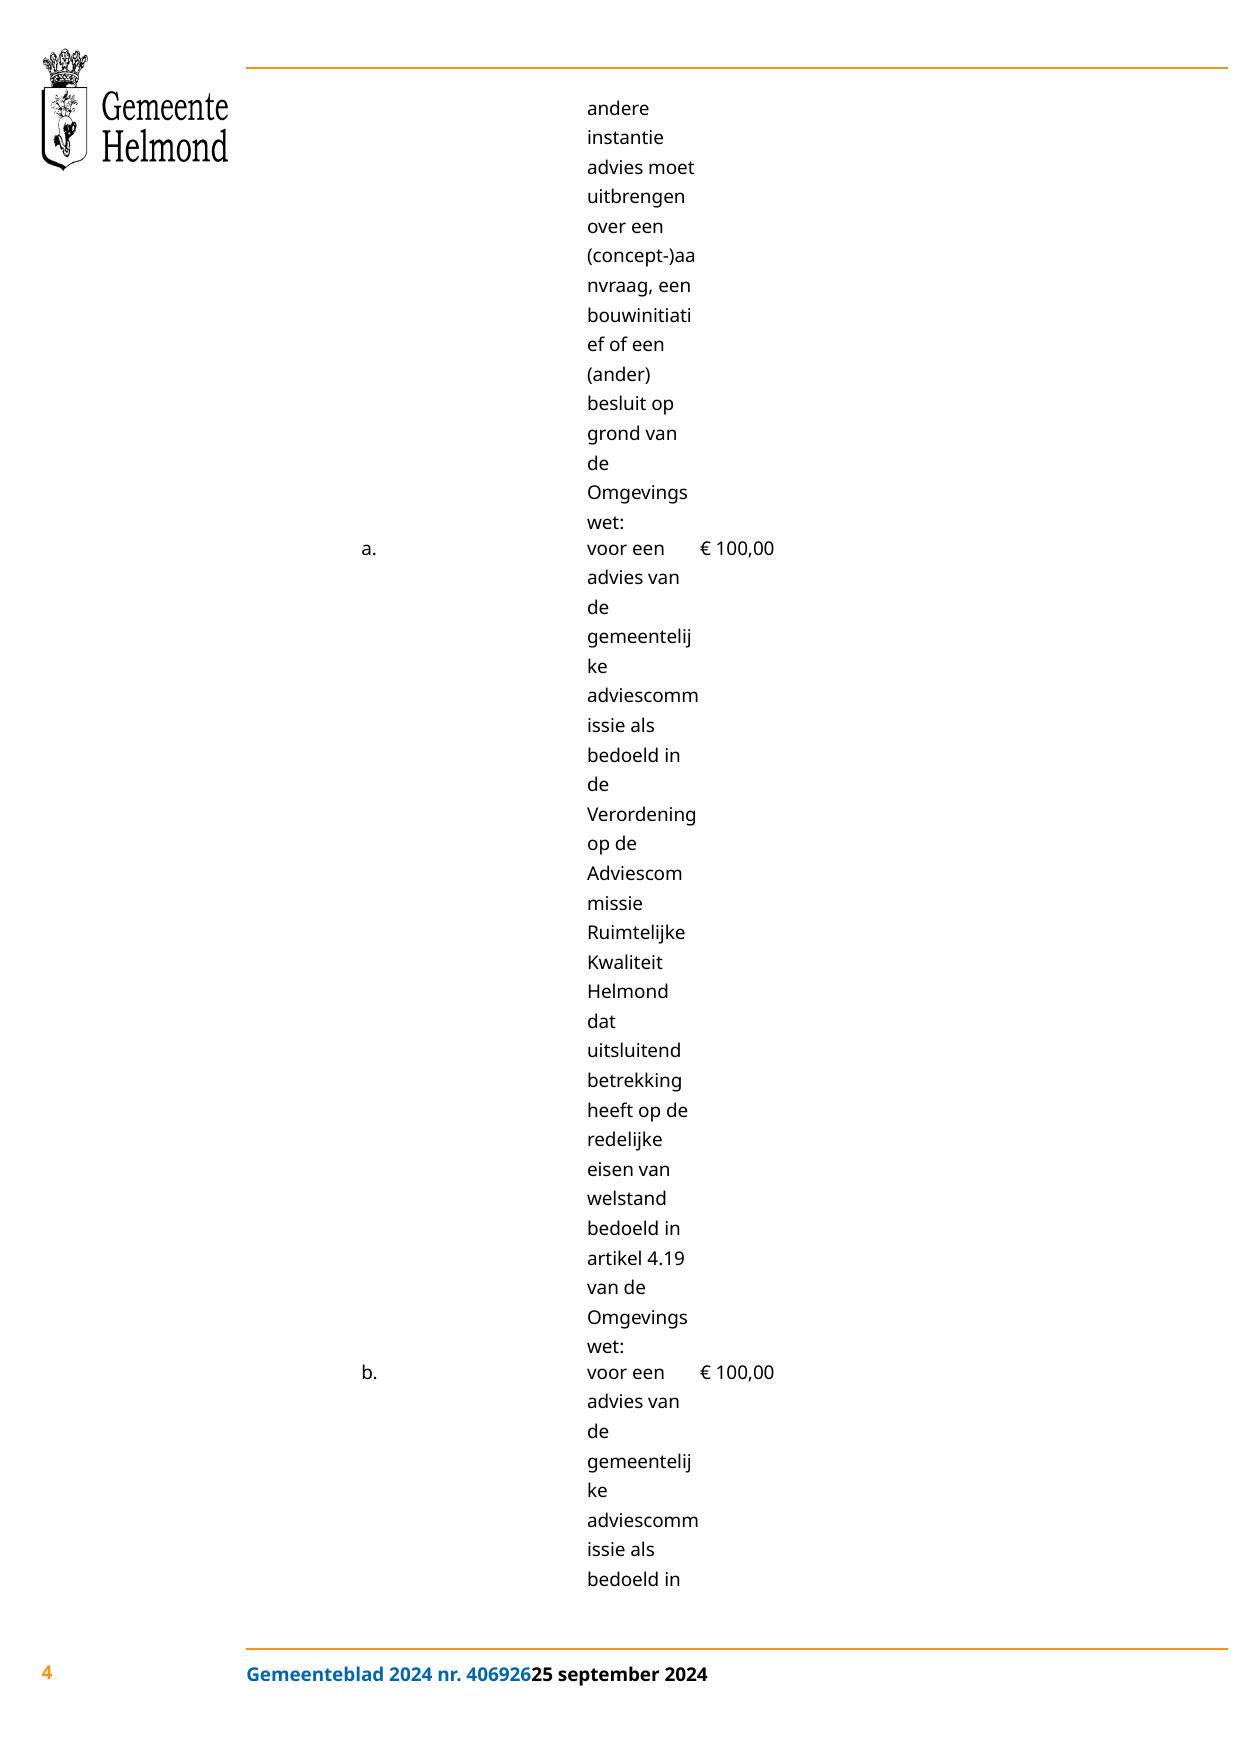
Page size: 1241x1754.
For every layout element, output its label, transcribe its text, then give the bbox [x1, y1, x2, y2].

table_cell [361, 95, 587, 535]
table_cell voor een advies van de gemeentelijke adviescommissie als bedoeld in [587, 1359, 700, 1592]
table_cell € 100,00 [700, 1359, 1152, 1592]
table_cell a. [361, 535, 587, 1359]
table_cell [248, 95, 361, 535]
table_cell [248, 1359, 361, 1592]
picture [41, 47, 231, 172]
table_cell b. [361, 1359, 587, 1592]
table_cell andere instantie advies moet uitbrengen over een (concept-)aanvraag, een bouwinitiatief of een (ander) besluit op grond van de Omgevingswet: [587, 95, 700, 535]
table_cell € 100,00 [700, 535, 1152, 1359]
table_cell [248, 535, 361, 1359]
table_cell voor een advies van de gemeentelijke adviescommissie als bedoeld in de Verordening op de Adviescommissie Ruimtelijke Kwaliteit Helmond dat uitsluitend betrekking heeft op de redelijke eisen van welstand bedoeld in artikel 4.19 van de Omgevingswet: [587, 535, 700, 1359]
table_cell [700, 95, 1152, 535]
